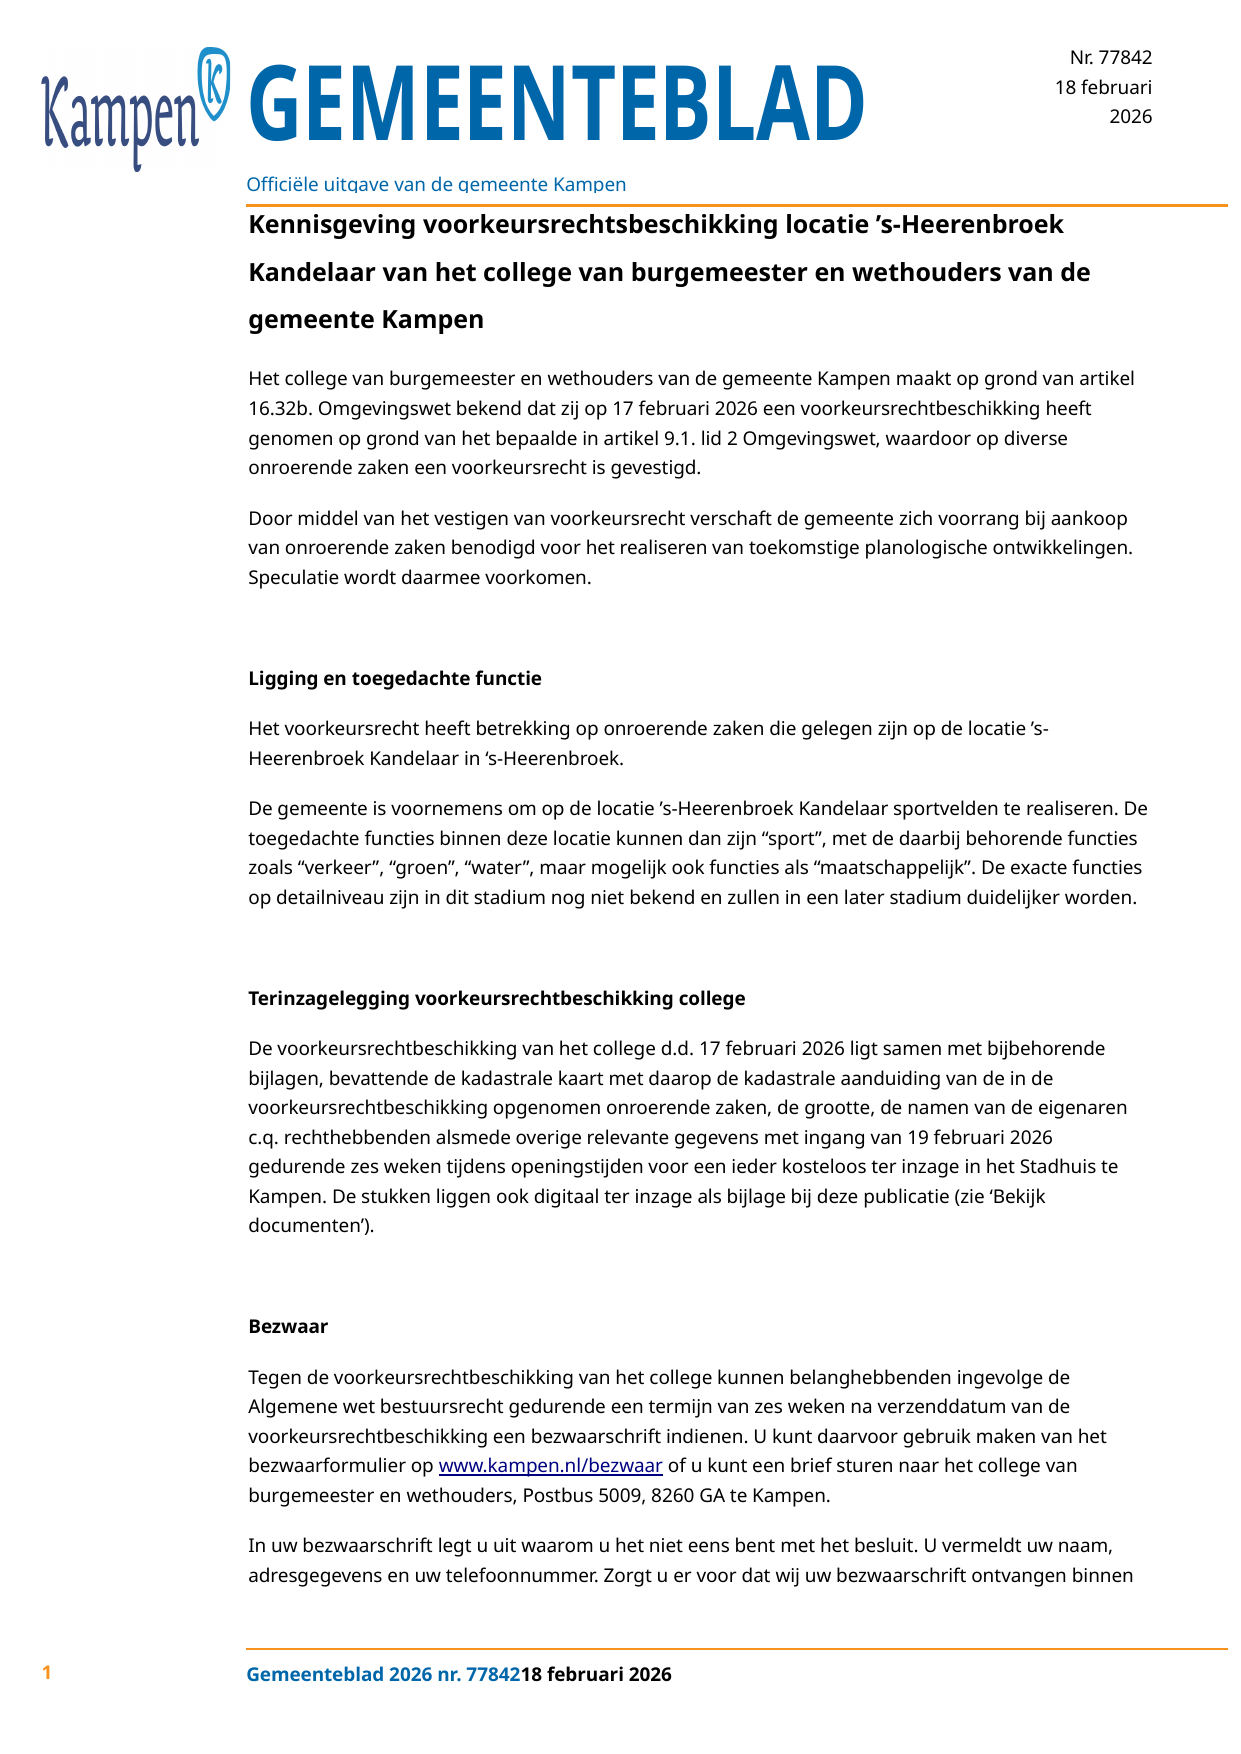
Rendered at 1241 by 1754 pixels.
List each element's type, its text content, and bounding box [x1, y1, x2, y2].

text Door middel van het vestigen van voorkeursrecht verschaft de gemeente zich voorrang bij aankoop van onroerende zaken benodigd voor het realiseren van toekomstige planologische ontwikkelingen. Speculatie wordt daarmee voorkomen. [248, 505, 1152, 589]
text Ligging en toegedachte functie [248, 665, 1152, 690]
text In uw bezwaarschrift legt u uit waarom u het niet eens bent met het besluit. U vermeldt uw naam, adresgegevens en uw telefoonnummer. Zorgt u er voor dat wij uw bezwaarschrift ontvangen binnen [248, 1533, 1152, 1588]
text De gemeente is voornemens om op de locatie ’s-Heerenbroek Kandelaar sportvelden te realiseren. De toegedachte functies binnen deze locatie kunnen dan zijn “sport”, met de daarbij behorende functies zoals “verkeer”, “groen”, “water”, maar mogelijk ook functies als “maatschappelijk”. De exacte functies op detailniveau zijn in dit stadium nog niet bekend en zullen in een later stadium duidelijker worden. [248, 795, 1152, 909]
text Tegen de voorkeursrechtbeschikking van het college kunnen belanghebbenden ingevolge de Algemene wet bestuursrecht gedurende een termijn van zes weken na verzenddatum van de voorkeursrechtbeschikking een bezwaarschrift indienen. U kunt daarvoor gebruik maken van het bezwaarformulier op www.kampen.nl/bezwaar of u kunt een brief sturen naar het college van burgemeester en wethouders, Postbus 5009, 8260 GA te Kampen. [248, 1364, 1152, 1508]
picture [41, 47, 231, 172]
text Het voorkeursrecht heeft betrekking op onroerende zaken die gelegen zijn op de locatie ’s-Heerenbroek Kandelaar in ‘s-Heerenbroek. [248, 715, 1152, 770]
text Kennisgeving voorkeursrechtsbeschikking locatie ’s-Heerenbroek Kandelaar van het college van burgemeester en wethouders van de gemeente Kampen [248, 207, 1152, 336]
text Bezwaar [248, 1313, 1152, 1339]
text Het college van burgemeester en wethouders van de gemeente Kampen maakt op grond van artikel 16.32b. Omgevingswet bekend dat zij op 17 februari 2026 een voorkeursrechtbeschikking heeft genomen op grond van het bepaalde in artikel 9.1. lid 2 Omgevingswet, waardoor op diverse onroerende zaken een voorkeursrecht is gevestigd. [248, 366, 1152, 480]
text De voorkeursrechtbeschikking van het college d.d. 17 februari 2026 ligt samen met bijbehorende bijlagen, bevattende de kadastrale kaart met daarop de kadastrale aanduiding van de in de voorkeursrechtbeschikking opgenomen onroerende zaken, de grootte, de namen van de eigenaren c.q. rechthebbenden alsmede overige relevante gegevens met ingang van 19 februari 2026 gedurende zes weken tijdens openingstijden voor een ieder kosteloos ter inzage in het Stadhuis te Kampen. De stukken liggen ook digitaal ter inzage als bijlage bij deze publicatie (zie ‘Bekijk documenten’). [248, 1035, 1152, 1238]
text Terinzagelegging voorkeursrechtbeschikking college [248, 985, 1152, 1010]
